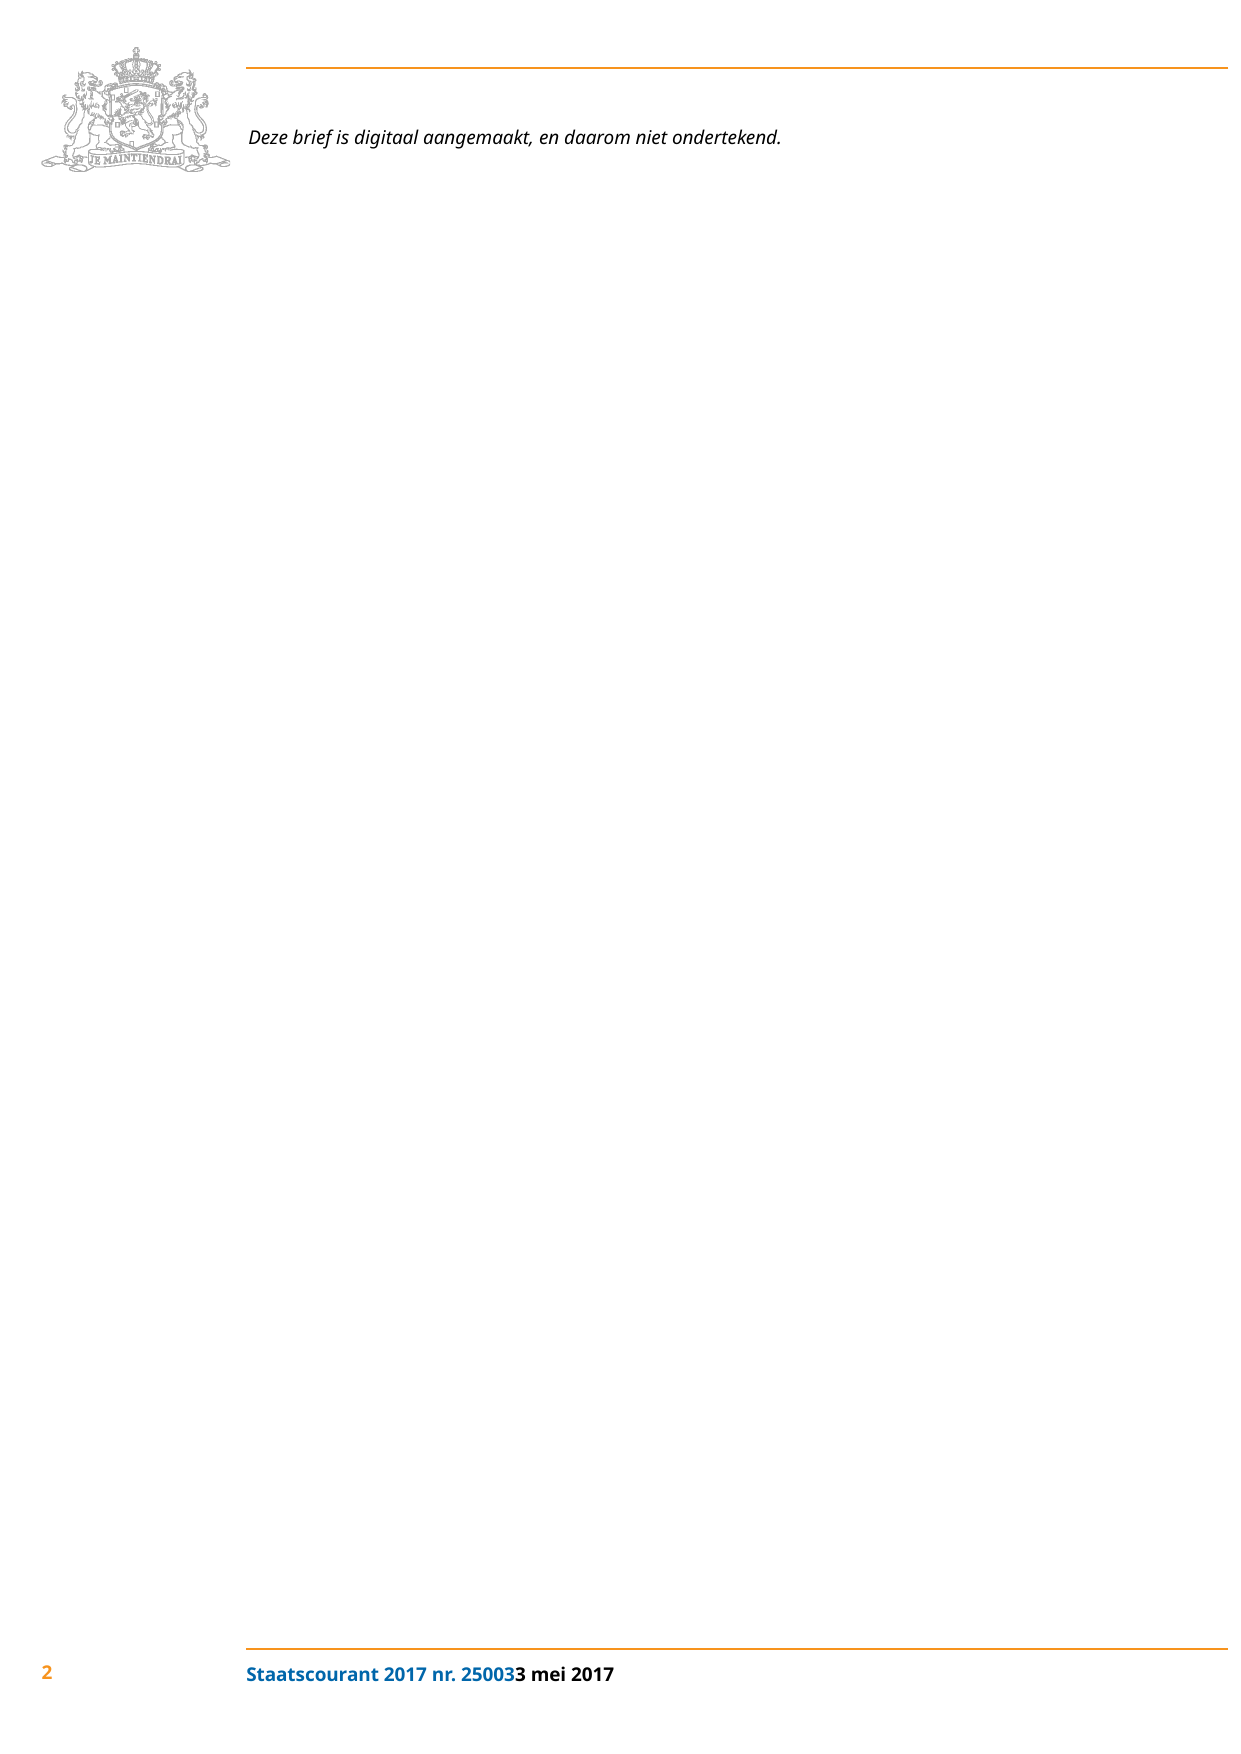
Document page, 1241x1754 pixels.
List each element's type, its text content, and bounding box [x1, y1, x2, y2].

text Deze brief is digitaal aangemaakt, en daarom niet ondertekend. [248, 124, 1152, 150]
picture [41, 47, 231, 172]
